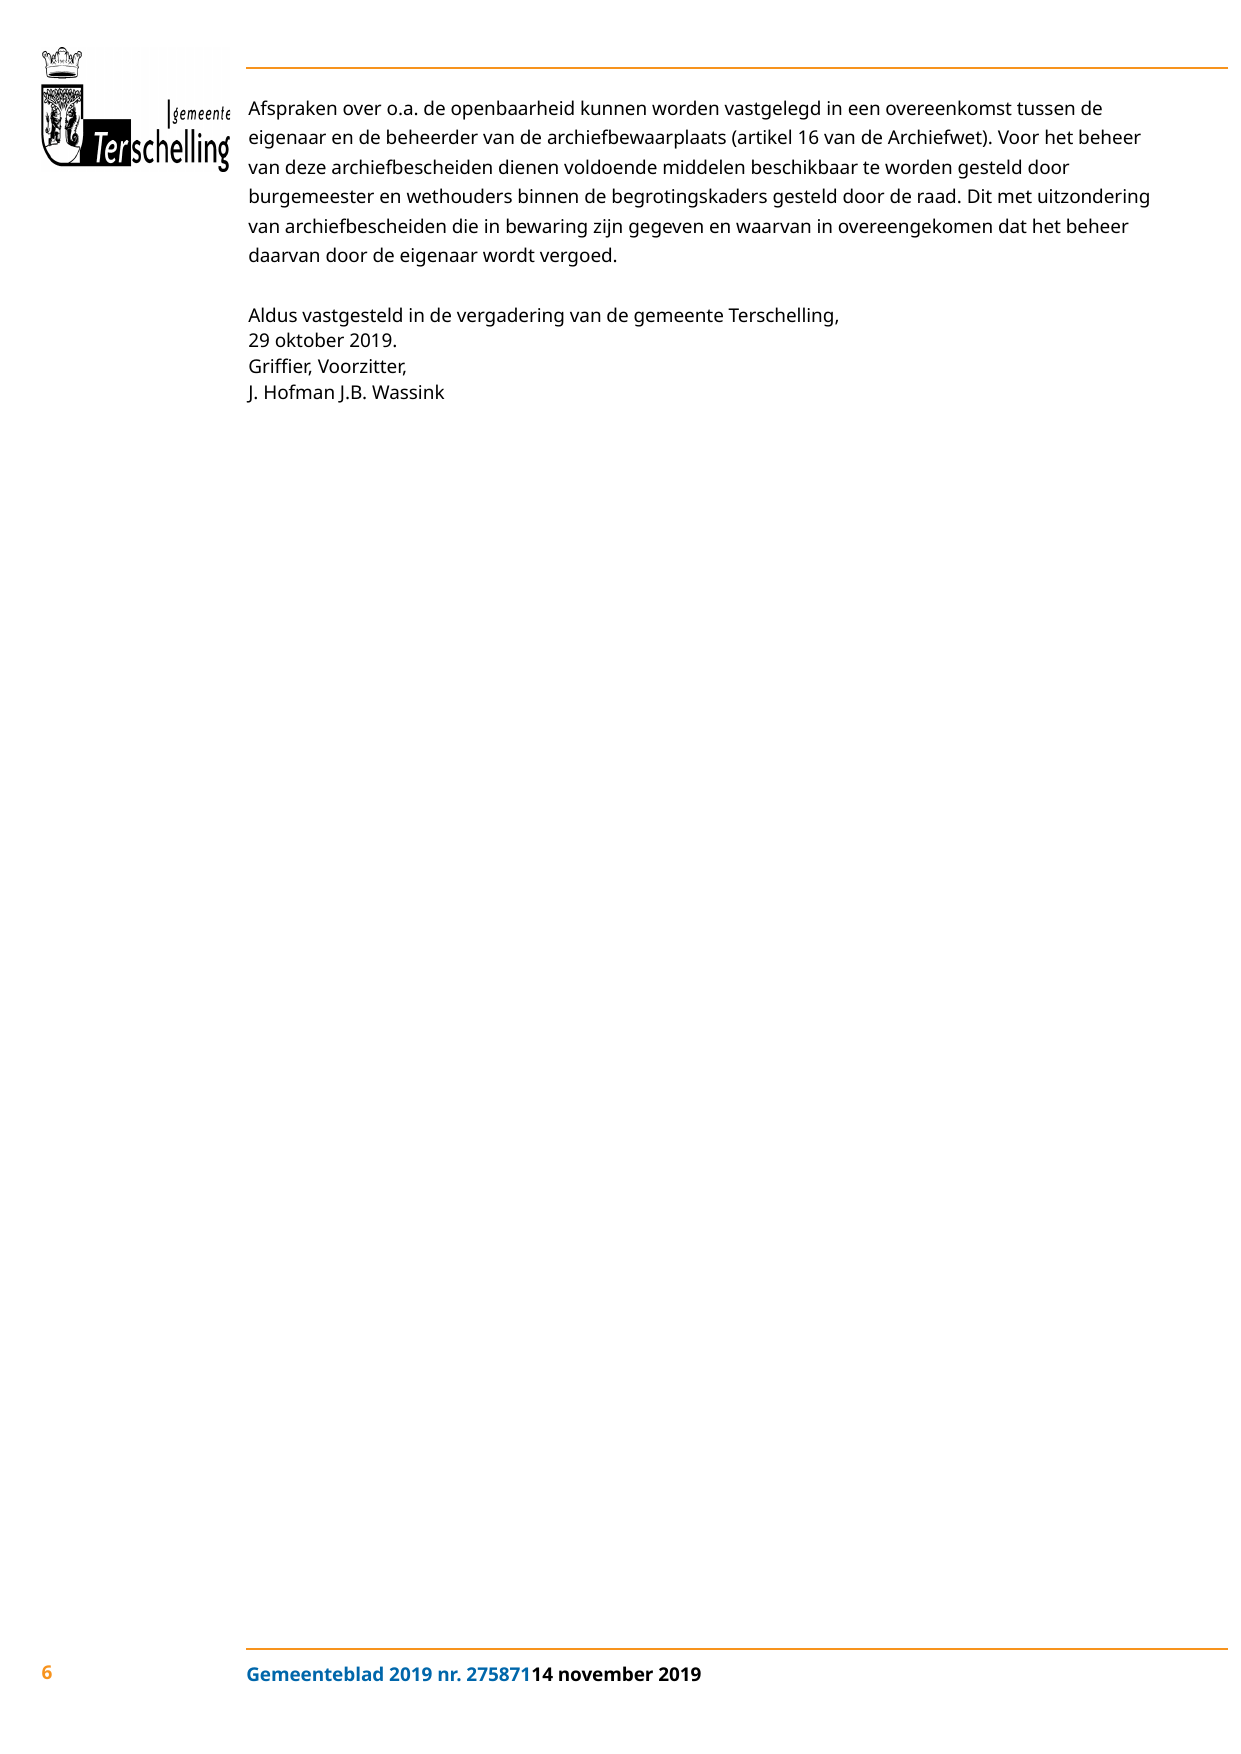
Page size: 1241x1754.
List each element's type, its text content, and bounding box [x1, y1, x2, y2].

text J. Hofman J.B. Wassink [248, 379, 1152, 405]
text Aldus vastgesteld in de vergadering van de gemeente Terschelling, [248, 302, 1152, 328]
text 29 oktober 2019. [248, 328, 1152, 353]
picture [41, 47, 231, 172]
text Griffier, Voorzitter, [248, 353, 1152, 379]
text Afspraken over o.a. de openbaarheid kunnen worden vastgelegd in een overeenkomst tussen de eigenaar en de beheerder van de archiefbewaarplaats (artikel 16 van de Archiefwet). Voor het beheer van deze archiefbescheiden dienen voldoende middelen beschikbaar te worden gesteld door burgemeester en wethouders binnen de begrotingskaders gesteld door de raad. Dit met uitzondering van archiefbescheiden die in bewaring zijn gegeven en waarvan in overeengekomen dat het beheer daarvan door de eigenaar wordt vergoed. [248, 95, 1152, 268]
